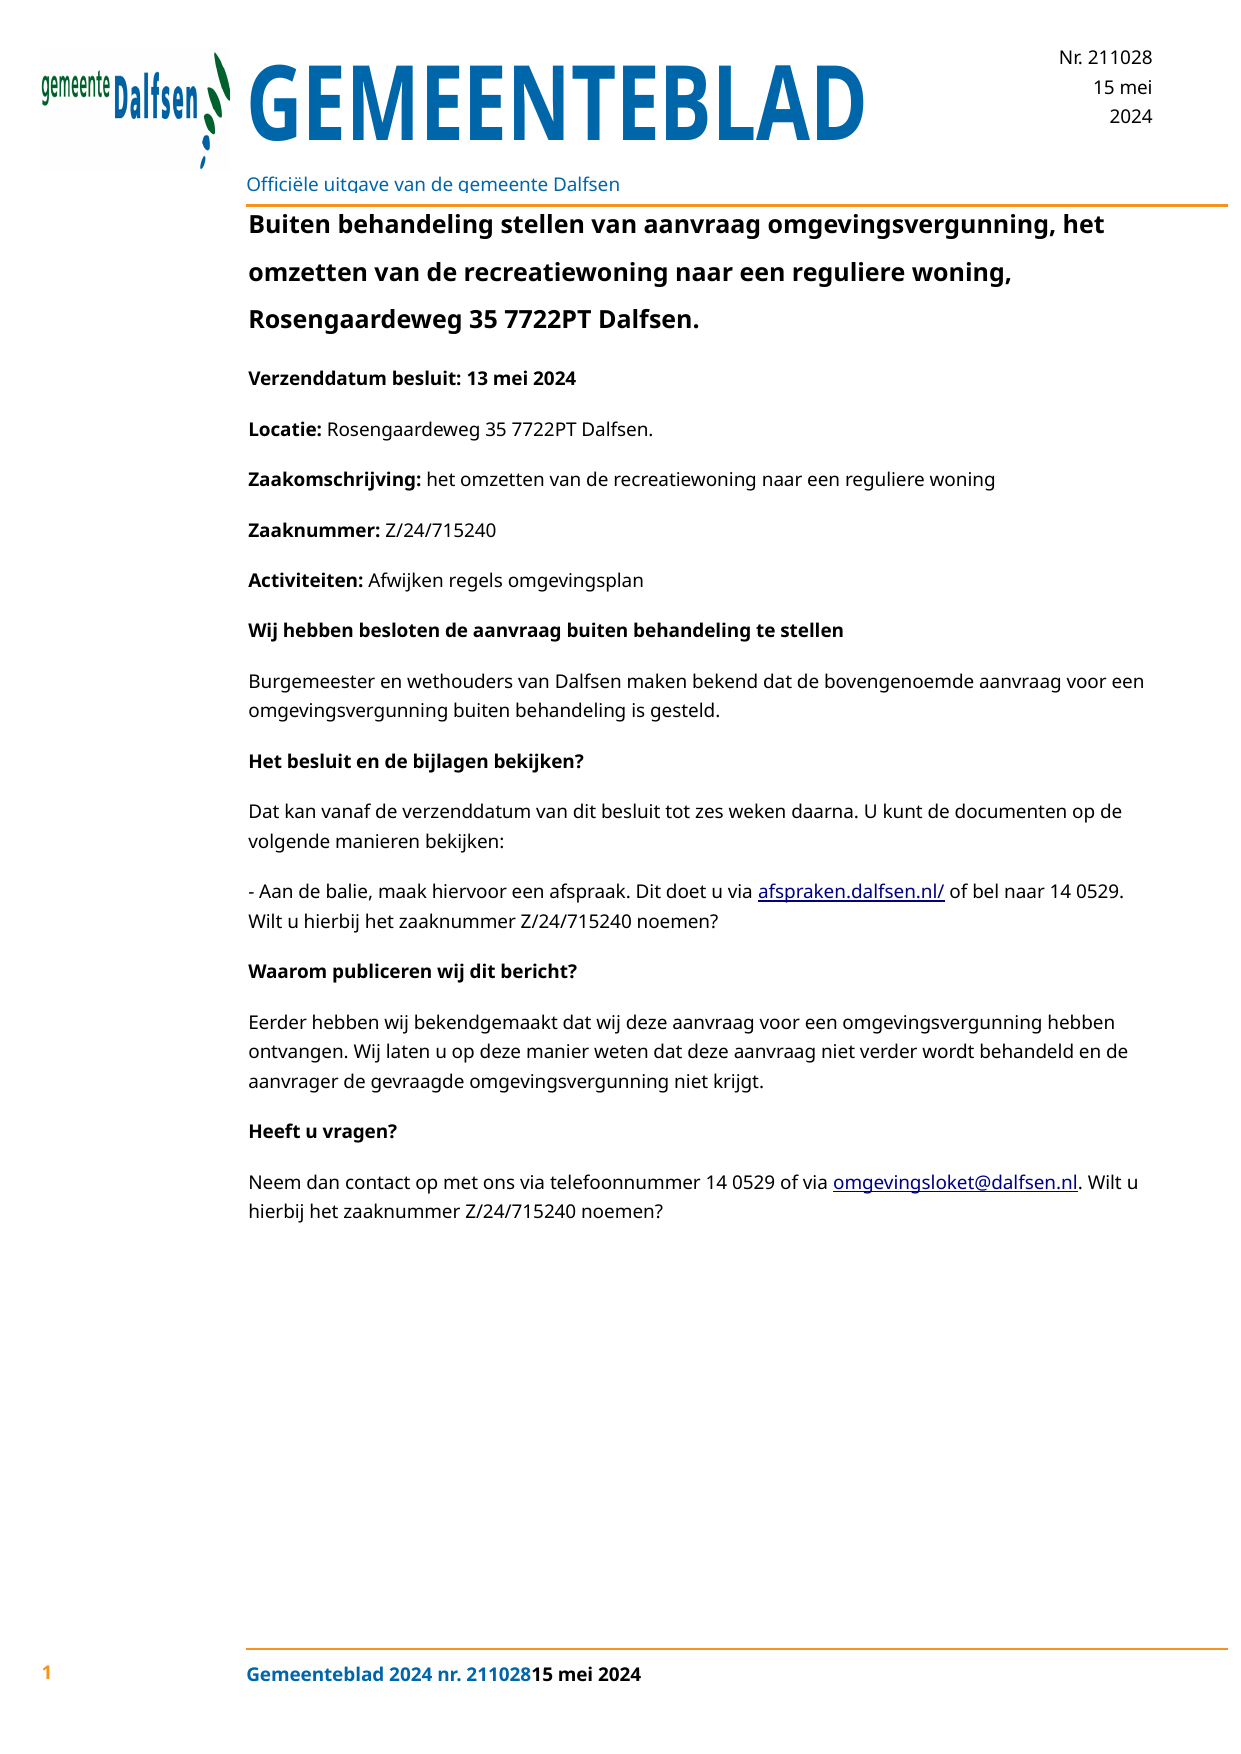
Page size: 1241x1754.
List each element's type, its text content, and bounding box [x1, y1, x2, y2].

text Burgemeester en wethouders van Dalfsen maken bekend dat de bovengenoemde aanvraag voor een omgevingsvergunning buiten behandeling is gesteld. [248, 668, 1152, 723]
text Verzenddatum besluit: 13 mei 2024 [248, 366, 1152, 391]
text Buiten behandeling stellen van aanvraag omgevingsvergunning, het omzetten van de recreatiewoning naar een reguliere woning, Rosengaardeweg 35 7722PT Dalfsen. [248, 207, 1152, 336]
text - Aan de balie, maak hiervoor een afspraak. Dit doet u via afspraken.dalfsen.nl/ of bel naar 14 0529. Wilt u hierbij het zaaknummer Z/24/715240 noemen? [248, 878, 1152, 934]
picture [41, 47, 231, 172]
text Waarom publiceren wij dit bericht? [248, 958, 1152, 984]
text Het besluit en de bijlagen bekijken? [248, 748, 1152, 774]
text Activiteiten: Afwijken regels omgevingsplan [248, 567, 1152, 593]
text Neem dan contact op met ons via telefoonnummer 14 0529 of via omgevingsloket@dalfsen.nl. Wilt u hierbij het zaaknummer Z/24/715240 noemen? [248, 1169, 1152, 1224]
text Wij hebben besloten de aanvraag buiten behandeling te stellen [248, 618, 1152, 643]
text Zaaknummer: Z/24/715240 [248, 517, 1152, 542]
text Eerder hebben wij bekendgemaakt dat wij deze aanvraag voor een omgevingsvergunning hebben ontvangen. Wij laten u op deze manier weten dat deze aanvraag niet verder wordt behandeld en de aanvrager de gevraagde omgevingsvergunning niet krijgt. [248, 1009, 1152, 1094]
text Dat kan vanaf de verzenddatum van dit besluit tot zes weken daarna. U kunt de documenten op de volgende manieren bekijken: [248, 798, 1152, 854]
text Zaakomschrijving: het omzetten van de recreatiewoning naar een reguliere woning [248, 466, 1152, 492]
text Locatie: Rosengaardeweg 35 7722PT Dalfsen. [248, 416, 1152, 442]
text Heeft u vragen? [248, 1118, 1152, 1144]
